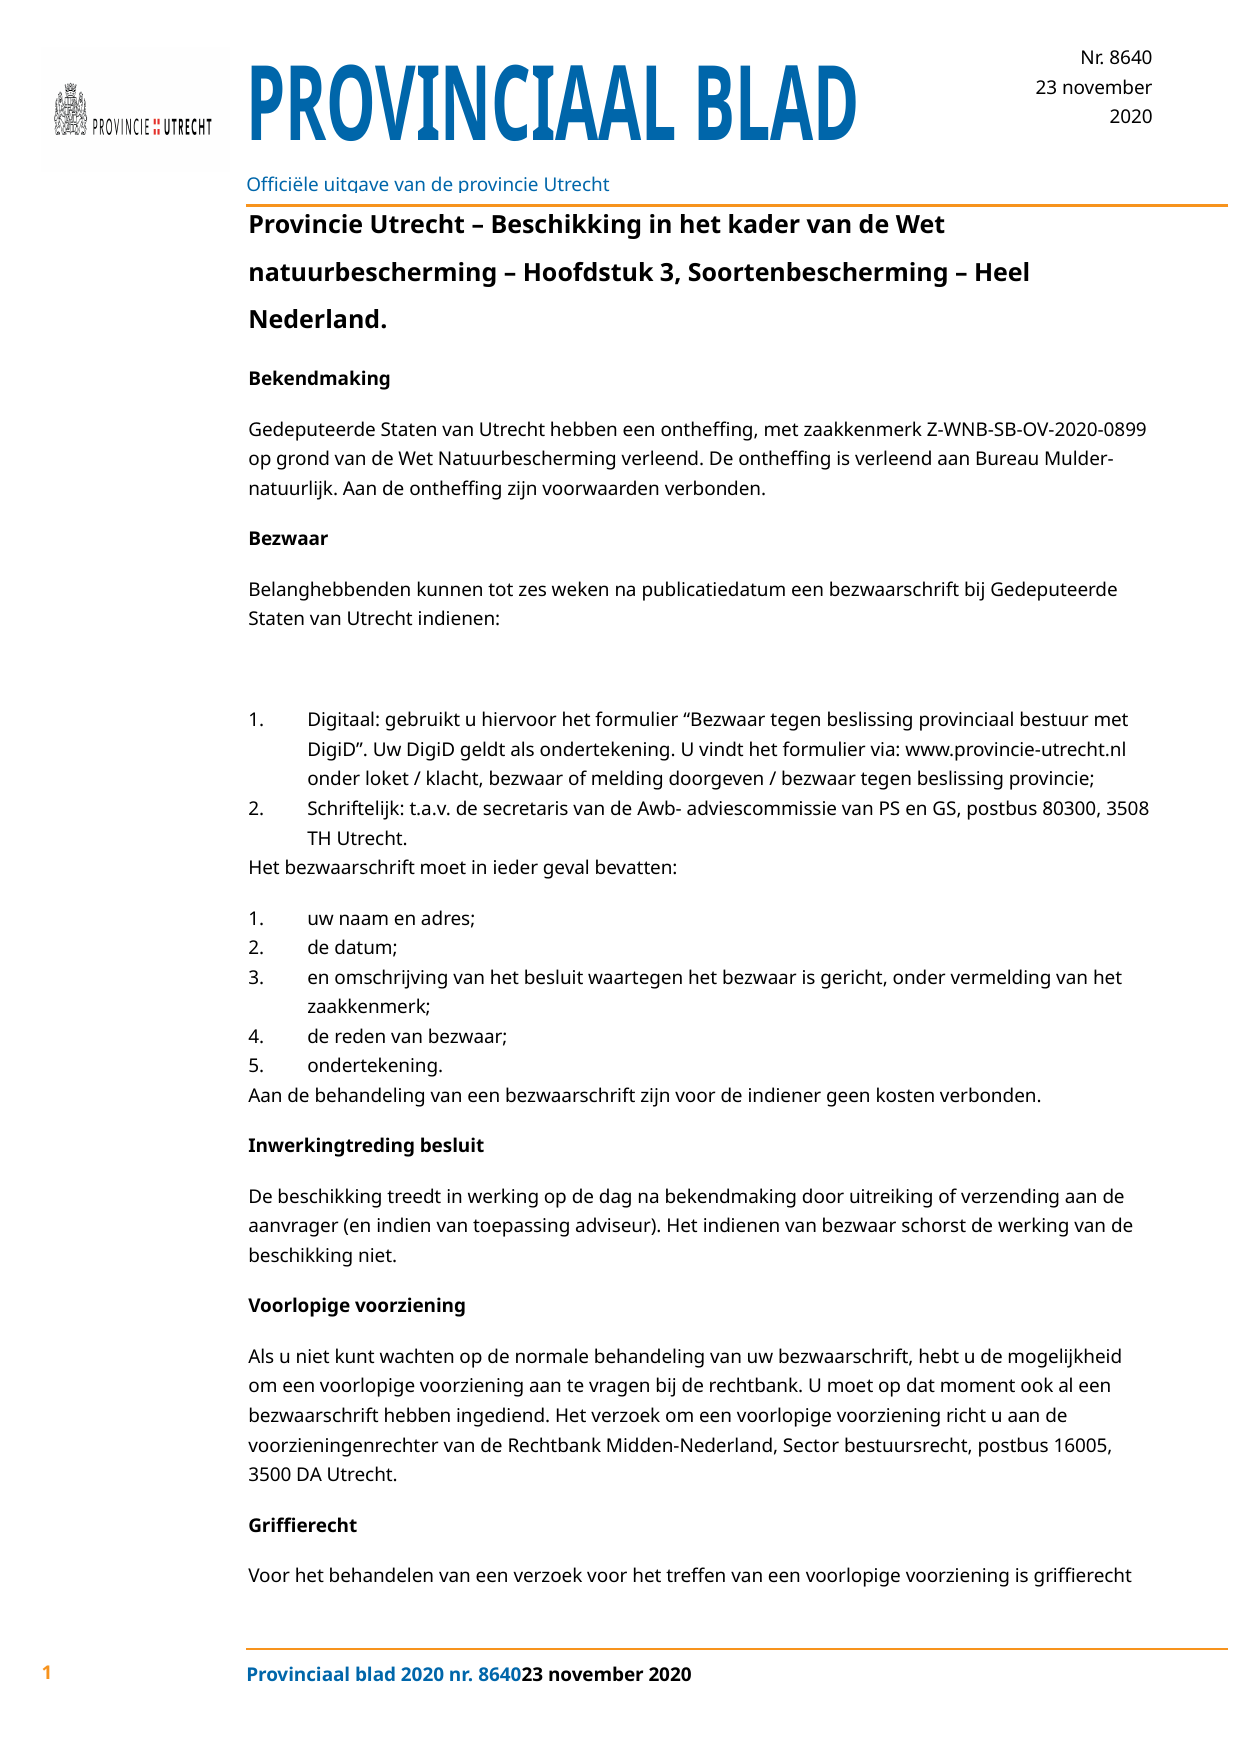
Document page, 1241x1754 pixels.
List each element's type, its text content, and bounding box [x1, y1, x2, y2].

text Inwerkingtreding besluit [248, 1133, 1152, 1158]
picture [41, 47, 231, 172]
list ondertekening. [248, 1053, 1152, 1078]
text Voor het behandelen van een verzoek voor het treffen van een voorlopige voorziening is griffierecht [248, 1562, 1152, 1588]
text Aan de behandeling van een bezwaarschrift zijn voor de indiener geen kosten verbonden. [248, 1082, 1152, 1108]
text Bekendmaking [248, 366, 1152, 391]
list en omschrijving van het besluit waartegen het bezwaar is gericht, onder vermelding van het zaakkenmerk; [248, 964, 1152, 1019]
text Gedeputeerde Staten van Utrecht hebben een ontheffing, met zaakkenmerk Z-WNB-SB-OV-2020-0899 op grond van de Wet Natuurbescherming verleend. De ontheffing is verleend aan Bureau Mulder-natuurlijk. Aan de ontheffing zijn voorwaarden verbonden. [248, 416, 1152, 501]
list uw naam en adres; [248, 905, 1152, 930]
list Schriftelijk: t.a.v. de secretaris van de Awb- adviescommissie van PS en GS, postbus 80300, 3508 TH Utrecht. [248, 795, 1152, 850]
text Voorlopige voorziening [248, 1293, 1152, 1318]
text Bezwaar [248, 526, 1152, 551]
text Belanghebbenden kunnen tot zes weken na publicatiedatum een bezwaarschrift bij Gedeputeerde Staten van Utrecht indienen: [248, 576, 1152, 631]
list Digitaal: gebruikt u hiervoor het formulier “Bezwaar tegen beslissing provinciaal bestuur met DigiD”. Uw DigiD geldt als ondertekening. U vindt het formulier via: www.provincie-utrecht.nl onder loket / klacht, bezwaar of melding doorgeven / bezwaar tegen beslissing provincie; [248, 706, 1152, 791]
text Griffierecht [248, 1512, 1152, 1537]
list de reden van bezwaar; [248, 1023, 1152, 1049]
text Provincie Utrecht – Beschikking in het kader van de Wet natuurbescherming – Hoofdstuk 3, Soortenbescherming – Heel Nederland. [248, 207, 1152, 336]
text Als u niet kunt wachten op de normale behandeling van uw bezwaarschrift, hebt u de mogelijkheid om een voorlopige voorziening aan te vragen bij de rechtbank. U moet op dat moment ook al een bezwaarschrift hebben ingediend. Het verzoek om een voorlopige voorziening richt u aan de voorzieningenrechter van de Rechtbank Midden-Nederland, Sector bestuursrecht, postbus 16005, 3500 DA Utrecht. [248, 1343, 1152, 1487]
text De beschikking treedt in werking op de dag na bekendmaking door uitreiking of verzending aan de aanvrager (en indien van toepassing adviseur). Het indienen van bezwaar schorst de werking van de beschikking niet. [248, 1183, 1152, 1268]
list de datum; [248, 934, 1152, 960]
text Het bezwaarschrift moet in ieder geval bevatten: [248, 854, 1152, 880]
